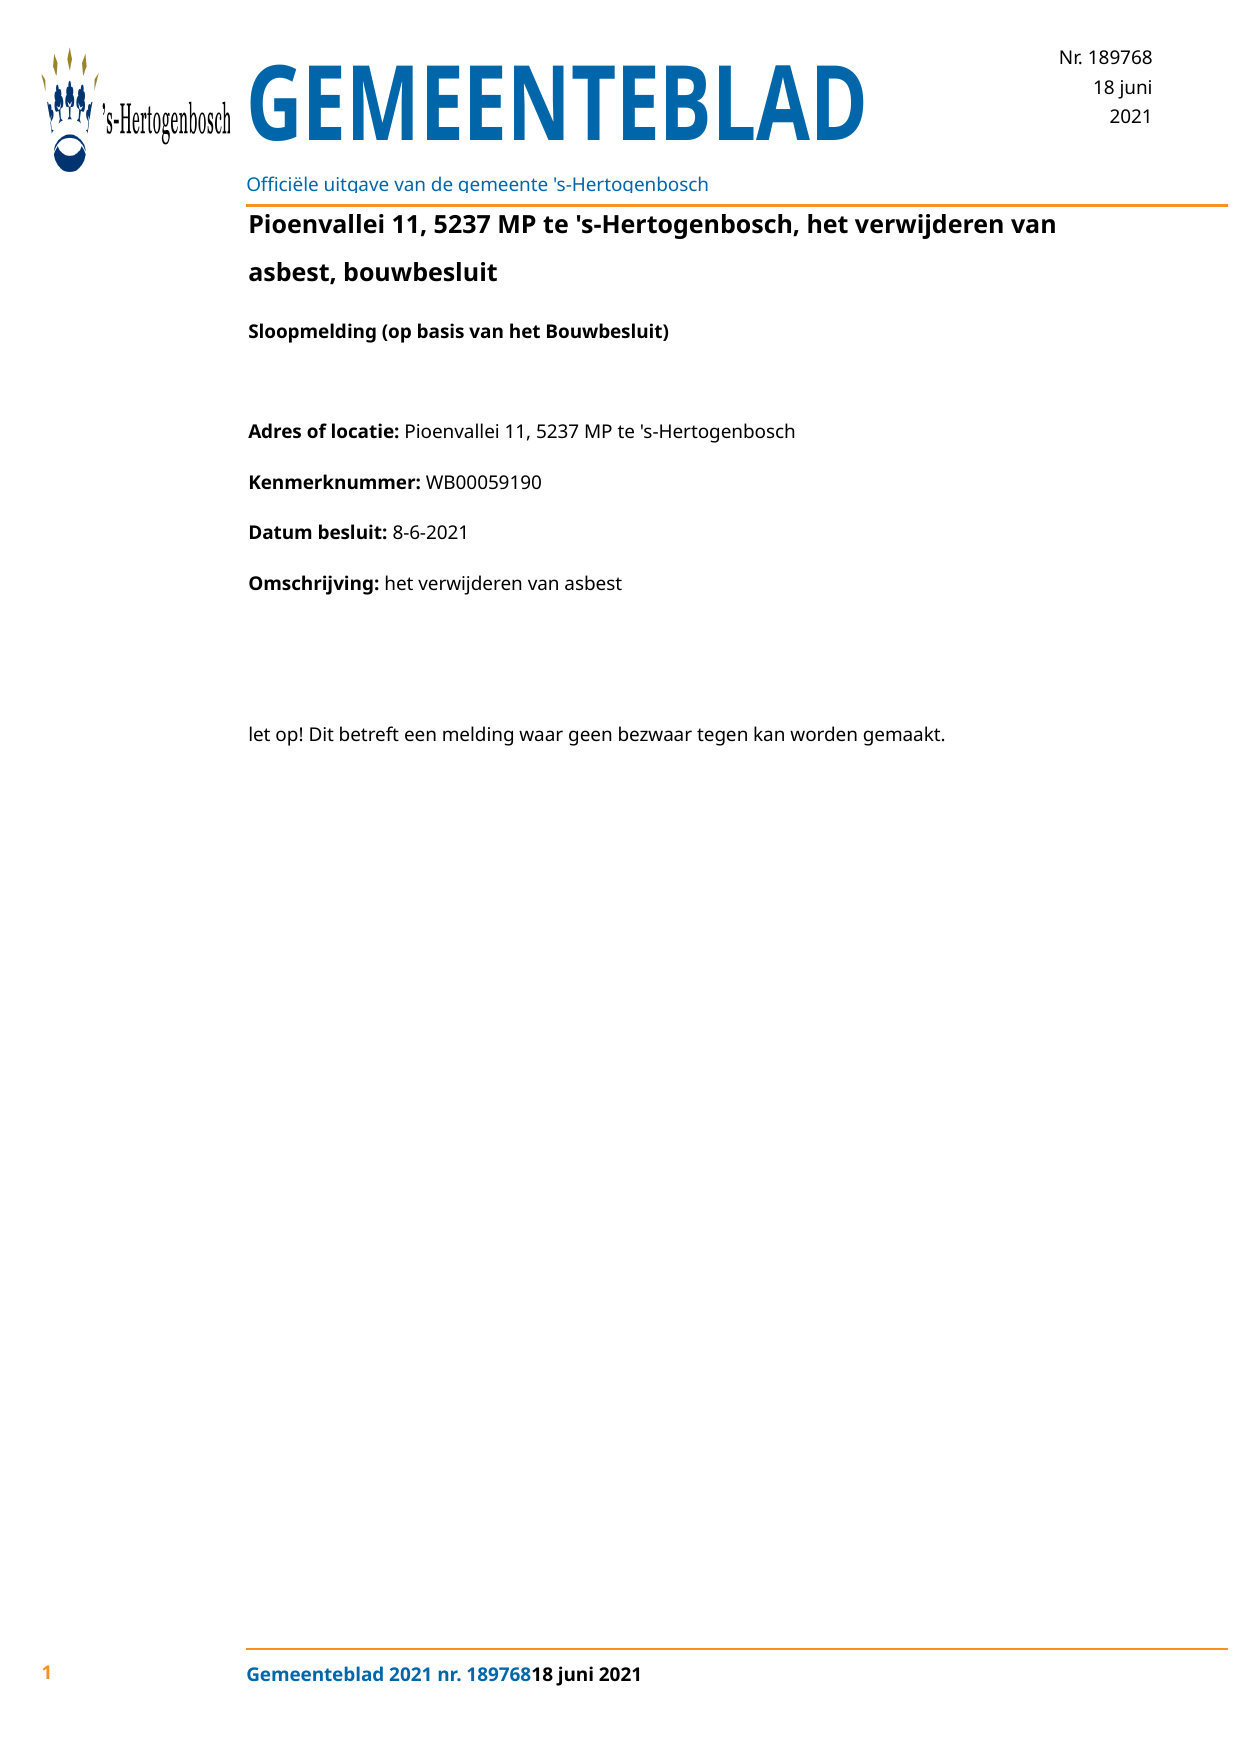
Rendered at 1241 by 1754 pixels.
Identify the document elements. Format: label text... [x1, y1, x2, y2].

text let op! Dit betreft een melding waar geen bezwaar tegen kan worden gemaakt. [248, 721, 1152, 747]
picture [41, 47, 231, 172]
text Adres of locatie: Pioenvallei 11, 5237 MP te 's-Hertogenbosch [248, 419, 1152, 444]
text Pioenvallei 11, 5237 MP te 's-Hertogenbosch, het verwijderen van asbest, bouwbesluit [248, 207, 1152, 288]
text Kenmerknummer: WB00059190 [248, 469, 1152, 495]
text Sloopmelding (op basis van het Bouwbesluit) [248, 318, 1152, 344]
text Datum besluit: 8-6-2021 [248, 519, 1152, 545]
text Omschrijving: het verwijderen van asbest [248, 570, 1152, 596]
